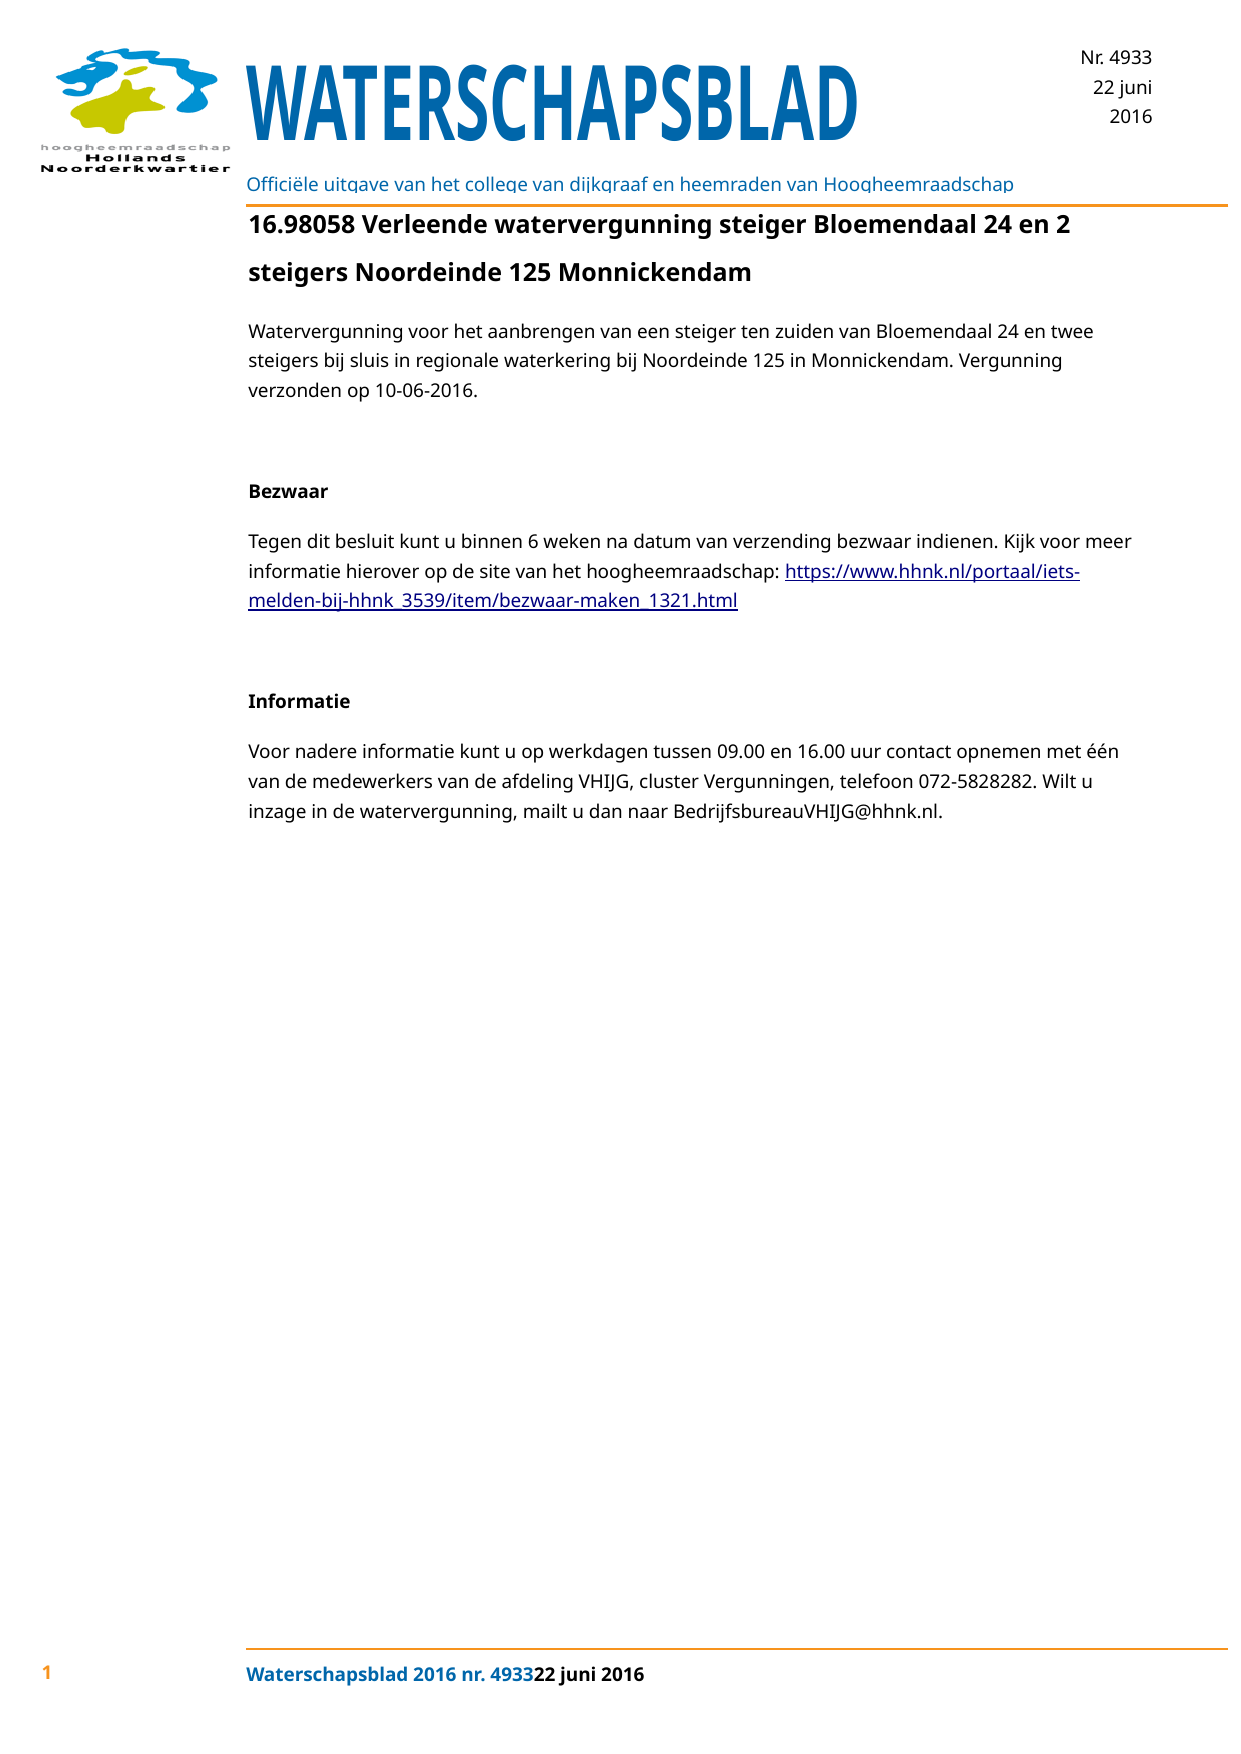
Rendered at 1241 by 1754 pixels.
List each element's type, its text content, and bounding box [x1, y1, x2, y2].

text Watervergunning voor het aanbrengen van een steiger ten zuiden van Bloemendaal 24 en twee steigers bij sluis in regionale waterkering bij Noordeinde 125 in Monnickendam. Vergunning verzonden op 10-06-2016. [248, 318, 1152, 403]
text 16.98058 Verleende watervergunning steiger Bloemendaal 24 en 2 steigers Noordeinde 125 Monnickendam [248, 207, 1152, 288]
text Bezwaar [248, 478, 1152, 504]
text Voor nadere informatie kunt u op werkdagen tussen 09.00 en 16.00 uur contact opnemen met één van de medewerkers van de afdeling VHIJG, cluster Vergunningen, telefoon 072-5828282. Wilt u inzage in de watervergunning, mailt u dan naar BedrijfsbureauVHIJG@hhnk.nl. [248, 739, 1152, 824]
picture [41, 47, 231, 172]
text Informatie [248, 688, 1152, 714]
text Tegen dit besluit kunt u binnen 6 weken na datum van verzending bezwaar indienen. Kijk voor meer informatie hierover op de site van het hoogheemraadschap: https://www.hhnk.nl/portaal/iets-melden-bij-hhnk_3539/item/bezwaar-maken_1321.html [248, 528, 1152, 613]
